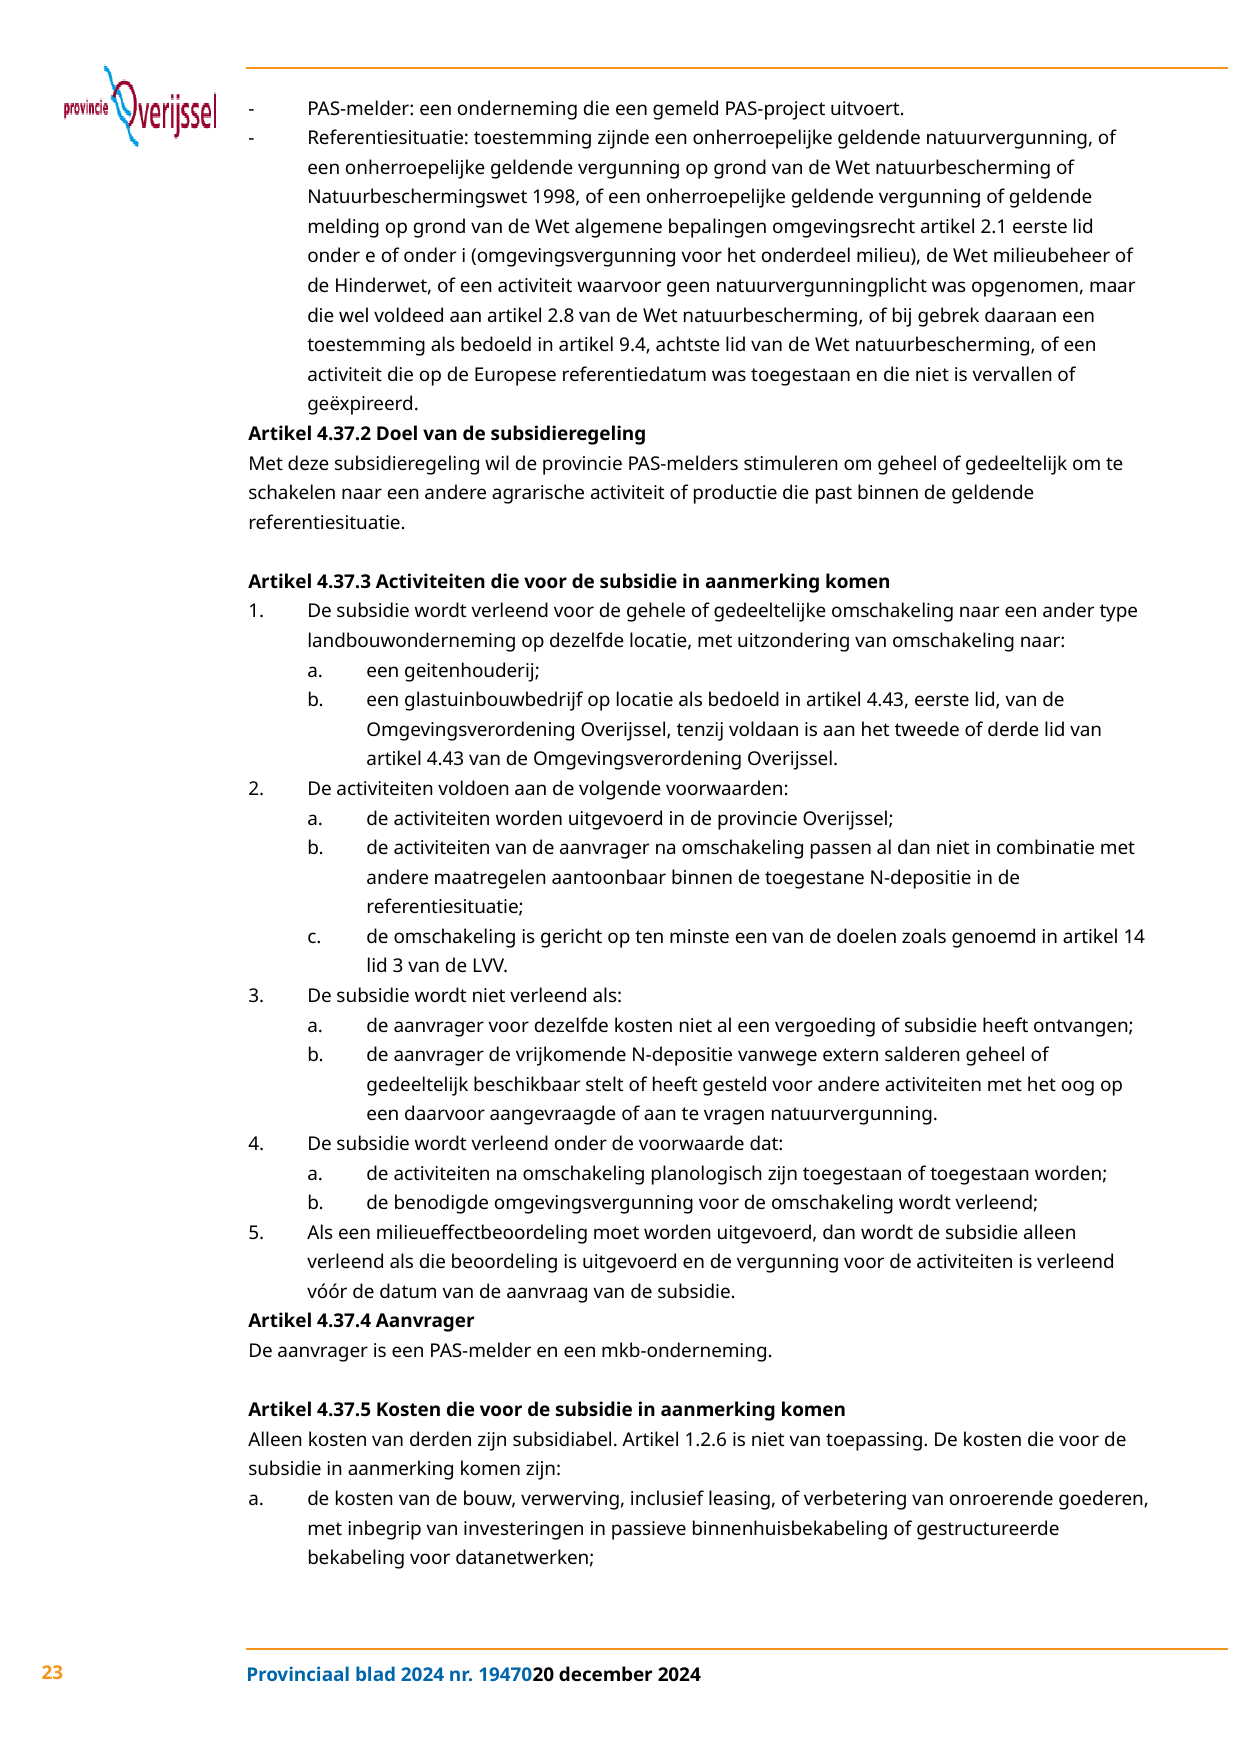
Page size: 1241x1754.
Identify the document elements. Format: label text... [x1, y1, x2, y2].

text De aanvrager is een PAS-melder en een mkb-onderneming. [248, 1337, 1152, 1363]
text Met deze subsidieregeling wil de provincie PAS-melders stimuleren om geheel of gedeeltelijk om te schakelen naar een andere agrarische activiteit of productie die past binnen de geldende referentiesituatie. [248, 450, 1152, 535]
list de omschakeling is gericht op ten minste een van de doelen zoals genoemd in artikel 14 lid 3 van de LVV. [307, 923, 1152, 978]
text Artikel 4.37.5 Kosten die voor de subsidie in aanmerking komen [248, 1396, 1152, 1422]
list de activiteiten worden uitgevoerd in de provincie Overijssel; [307, 805, 1152, 831]
list de activiteiten na omschakeling planologisch zijn toegestaan of toegestaan worden; [307, 1160, 1152, 1186]
list De subsidie wordt verleend onder de voorwaarde dat: [248, 1130, 1152, 1156]
list PAS-melder: een onderneming die een gemeld PAS-project uitvoert. [248, 95, 1152, 121]
list De subsidie wordt niet verleend als: [248, 982, 1152, 1008]
picture [41, 47, 231, 172]
list een geitenhouderij; [307, 657, 1152, 683]
list De activiteiten voldoen aan de volgende voorwaarden: [248, 775, 1152, 801]
list de aanvrager de vrijkomende N-depositie vanwege extern salderen geheel of gedeeltelijk beschikbaar stelt of heeft gesteld voor andere activiteiten met het oog op een daarvoor aangevraagde of aan te vragen natuurvergunning. [307, 1041, 1152, 1126]
list Als een milieueffectbeoordeling moet worden uitgevoerd, dan wordt de subsidie alleen verleend als die beoordeling is uitgevoerd en de vergunning voor de activiteiten is verleend vóór de datum van de aanvraag van de subsidie. [248, 1219, 1152, 1304]
list de aanvrager voor dezelfde kosten niet al een vergoeding of subsidie heeft ontvangen; [307, 1012, 1152, 1038]
text Alleen kosten van derden zijn subsidiabel. Artikel 1.2.6 is niet van toepassing. De kosten die voor de subsidie in aanmerking komen zijn: [248, 1426, 1152, 1481]
list een glastuinbouwbedrijf op locatie als bedoeld in artikel 4.43, eerste lid, van de Omgevingsverordening Overijssel, tenzij voldaan is aan het tweede of derde lid van artikel 4.43 van de Omgevingsverordening Overijssel. [307, 686, 1152, 771]
list de activiteiten van de aanvrager na omschakeling passen al dan niet in combinatie met andere maatregelen aantoonbaar binnen de toegestane N-depositie in de referentiesituatie; [307, 834, 1152, 919]
list Referentiesituatie: toestemming zijnde een onherroepelijke geldende natuurvergunning, of een onherroepelijke geldende vergunning op grond van de Wet natuurbescherming of Natuurbeschermingswet 1998, of een onherroepelijke geldende vergunning of geldende melding op grond van de Wet algemene bepalingen omgevingsrecht artikel 2.1 eerste lid onder e of onder i (omgevingsvergunning voor het onderdeel milieu), de Wet milieubeheer of de Hinderwet, of een activiteit waarvoor geen natuurvergunningplicht was opgenomen, maar die wel voldeed aan artikel 2.8 van de Wet natuurbescherming, of bij gebrek daaraan een toestemming als bedoeld in artikel 9.4, achtste lid van de Wet natuurbescherming, of een activiteit die op de Europese referentiedatum was toegestaan en die niet is vervallen of geëxpireerd. [248, 124, 1152, 416]
list de kosten van de bouw, verwerving, inclusief leasing, of verbetering van onroerende goederen, met inbegrip van investeringen in passieve binnenhuisbekabeling of gestructureerde bekabeling voor datanetwerken; [248, 1485, 1152, 1570]
text Artikel 4.37.3 Activiteiten die voor de subsidie in aanmerking komen [248, 568, 1152, 594]
text Artikel 4.37.4 Aanvrager [248, 1308, 1152, 1333]
list De subsidie wordt verleend voor de gehele of gedeeltelijke omschakeling naar een ander type landbouwonderneming op dezelfde locatie, met uitzondering van omschakeling naar: [248, 598, 1152, 653]
text Artikel 4.37.2 Doel van de subsidieregeling [248, 420, 1152, 446]
list de benodigde omgevingsvergunning voor de omschakeling wordt verleend; [307, 1189, 1152, 1215]
